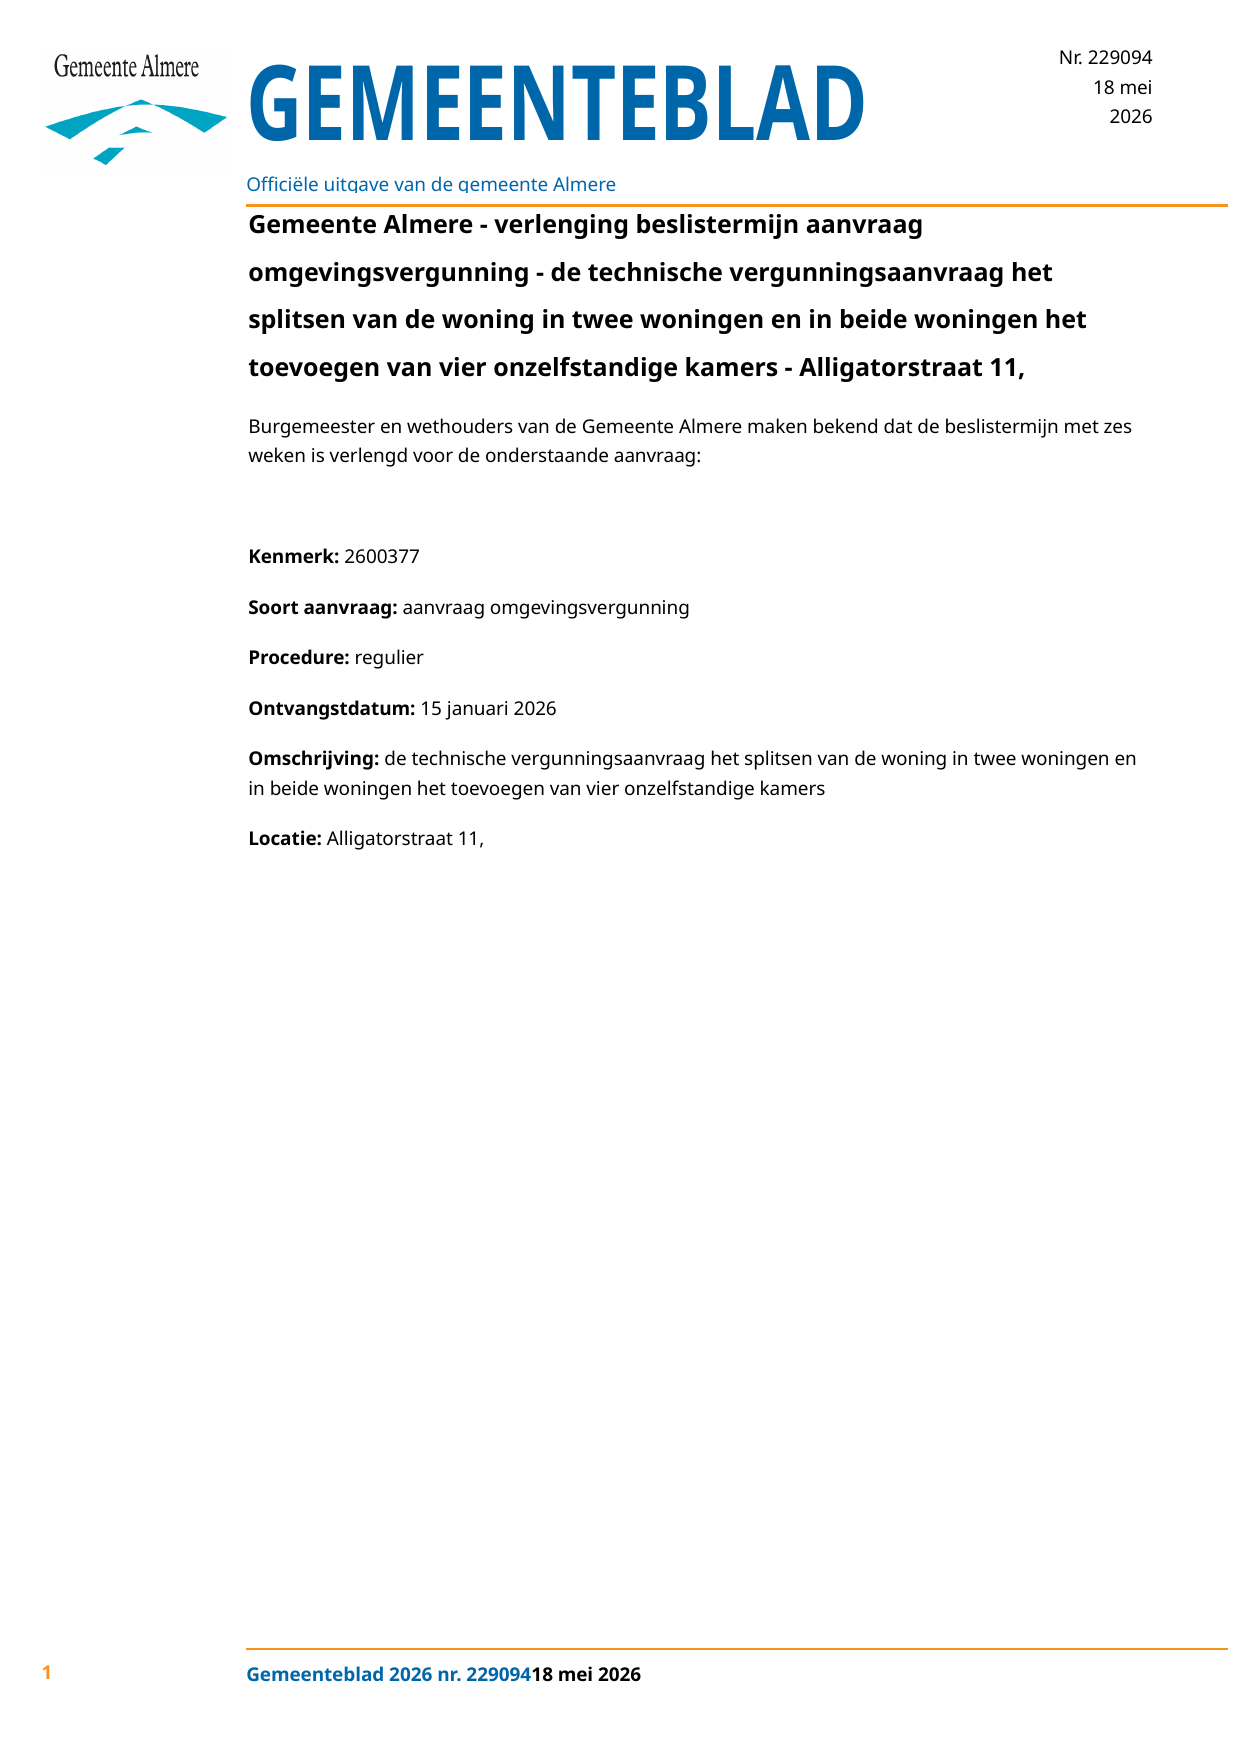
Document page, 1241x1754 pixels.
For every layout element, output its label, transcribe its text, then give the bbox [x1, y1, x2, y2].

text Omschrijving: de technische vergunningsaanvraag het splitsen van de woning in twee woningen en in beide woningen het toevoegen van vier onzelfstandige kamers [248, 745, 1152, 801]
text Locatie: Alligatorstraat 11, [248, 825, 1152, 851]
picture [41, 47, 231, 172]
text Procedure: regulier [248, 644, 1152, 670]
text Kenmerk: 2600377 [248, 543, 1152, 569]
text Gemeente Almere - verlenging beslistermijn aanvraag omgevingsvergunning - de technische vergunningsaanvraag het splitsen van de woning in twee woningen en in beide woningen het toevoegen van vier onzelfstandige kamers - Alligatorstraat 11, [248, 207, 1152, 384]
text Soort aanvraag: aanvraag omgevingsvergunning [248, 594, 1152, 620]
text Burgemeester en wethouders van de Gemeente Almere maken bekend dat de beslistermijn met zes weken is verlengd voor de onderstaande aanvraag: [248, 413, 1152, 468]
text Ontvangstdatum: 15 januari 2026 [248, 695, 1152, 721]
